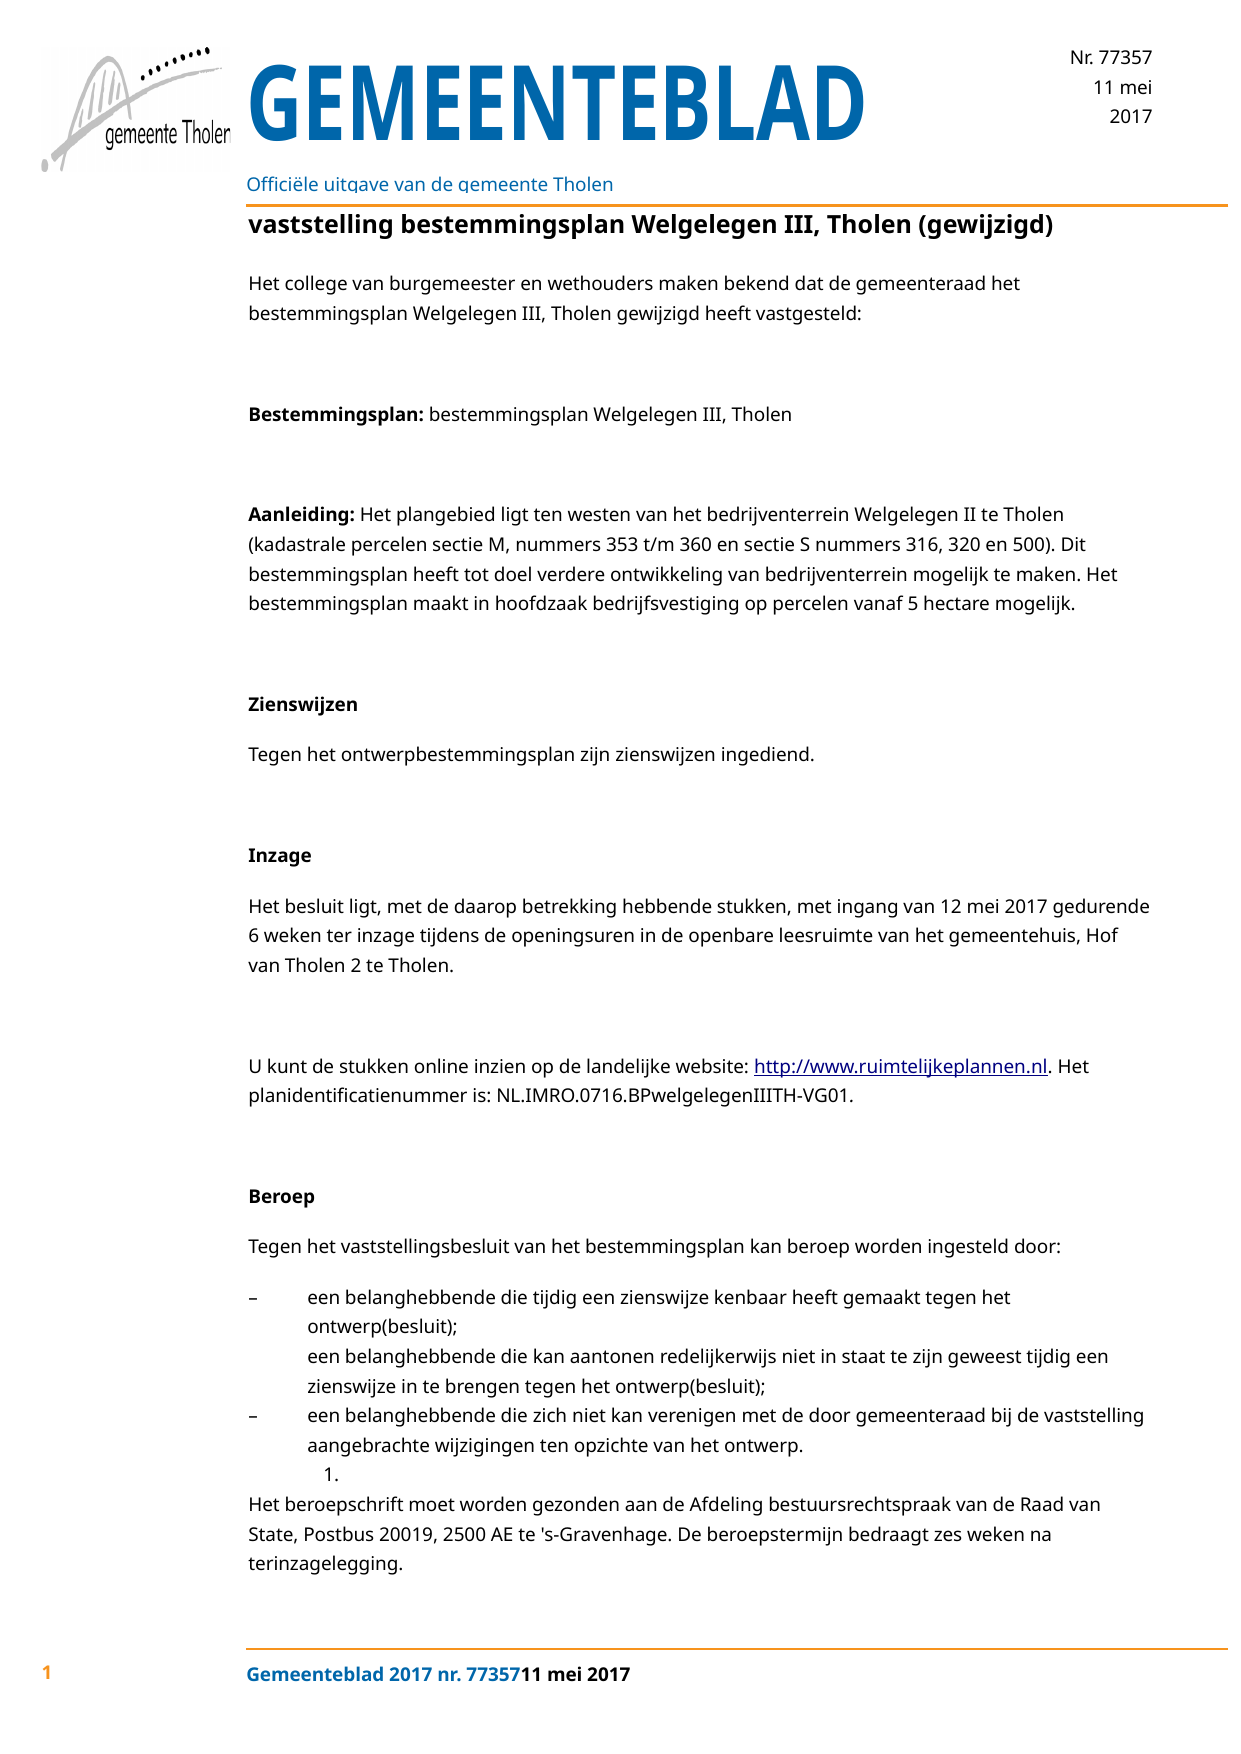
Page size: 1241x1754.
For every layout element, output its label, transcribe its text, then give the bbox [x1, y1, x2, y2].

picture [41, 47, 231, 172]
text Tegen het vaststellingsbesluit van het bestemmingsplan kan beroep worden ingesteld door: [248, 1234, 1152, 1259]
text Inzage [248, 842, 1152, 868]
text Het college van burgemeester en wethouders maken bekend dat de gemeenteraad het bestemmingsplan Welgelegen III, Tholen gewijzigd heeft vastgesteld: [248, 270, 1152, 326]
list een belanghebbende die kan aantonen redelijkerwijs niet in staat te zijn geweest tijdig een zienswijze in te brengen tegen het ontwerp(besluit); [248, 1343, 1152, 1398]
text Aanleiding: Het plangebied ligt ten westen van het bedrijventerrein Welgelegen II te Tholen (kadastrale percelen sectie M, nummers 353 t/m 360 en sectie S nummers 316, 320 en 500). Dit bestemmingsplan heeft tot doel verdere ontwikkeling van bedrijventerrein mogelijk te maken. Het bestemmingsplan maakt in hoofdzaak bedrijfsvestiging op percelen vanaf 5 hectare mogelijk. [248, 502, 1152, 616]
list een belanghebbende die zich niet kan verenigen met de door gemeenteraad bij de vaststelling aangebrachte wijzigingen ten opzichte van het ontwerp. [248, 1402, 1152, 1458]
text Tegen het ontwerpbestemmingsplan zijn zienswijzen ingediend. [248, 742, 1152, 767]
text U kunt de stukken online inzien op de landelijke website: http://www.ruimtelijkeplannen.nl. Het planidentificatienummer is: NL.IMRO.0716.BPwelgelegenIIITH-VG01. [248, 1053, 1152, 1108]
list een belanghebbende die tijdig een zienswijze kenbaar heeft gemaakt tegen het ontwerp(besluit); [248, 1284, 1152, 1339]
text Beroep [248, 1183, 1152, 1209]
text vaststelling bestemmingsplan Welgelegen III, Tholen (gewijzigd) [248, 207, 1152, 241]
text Bestemmingsplan: bestemmingsplan Welgelegen III, Tholen [248, 401, 1152, 426]
text Zienswijzen [248, 691, 1152, 717]
text Het beroepschrift moet worden gezonden aan de Afdeling bestuursrechtspraak van de Raad van State, Postbus 20019, 2500 AE te 's-Gravenhage. De beroepstermijn bedraagt zes weken na terinzagelegging. [248, 1491, 1152, 1576]
text Het besluit ligt, met de daarop betrekking hebbende stukken, met ingang van 12 mei 2017 gedurende 6 weken ter inzage tijdens de openingsuren in de openbare leesruimte van het gemeentehuis, Hof van Tholen 2 te Tholen. [248, 893, 1152, 978]
